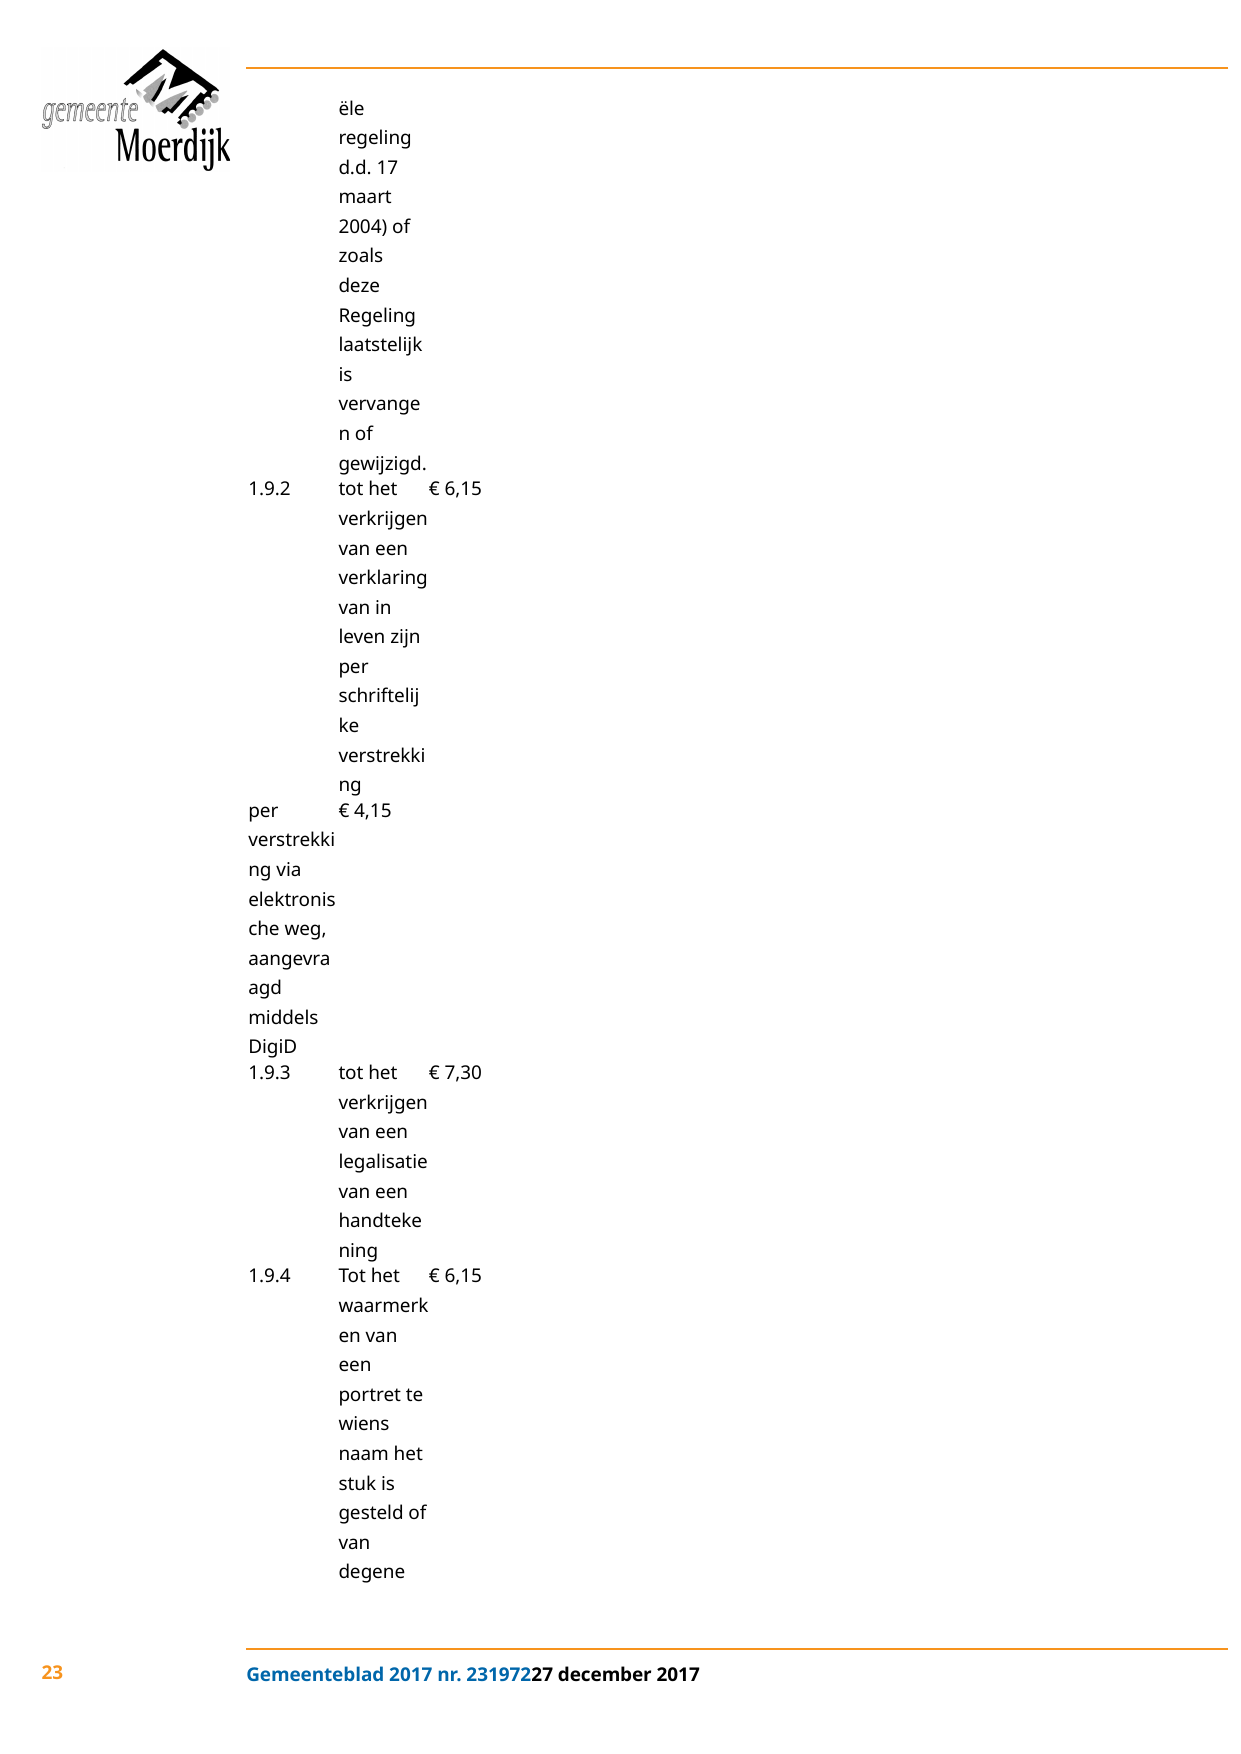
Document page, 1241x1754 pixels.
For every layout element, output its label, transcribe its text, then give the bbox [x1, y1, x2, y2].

picture [41, 47, 231, 172]
table_cell tot het verkrijgen van een legalisatie van een handtekening [338, 1060, 429, 1263]
table_cell Tot het waarmerken van een portret te wiens naam het stuk is gesteld of van degene [338, 1263, 429, 1584]
table_cell [248, 95, 338, 476]
table_cell € 6,15 [429, 1263, 519, 1584]
table_cell tot het verkrijgen van een verklaring van in leven zijn per schriftelijke verstrekking [338, 476, 429, 797]
table_cell per verstrekking via elektronische weg, aangevraagd middels DigiD [248, 797, 338, 1059]
table_cell 1.9.4 [248, 1263, 338, 1584]
table_cell [429, 95, 519, 476]
table_cell 1.9.2 [248, 476, 338, 797]
table_cell ële regeling d.d. 17 maart 2004) of zoals deze Regeling laatstelijk is vervangen of gewijzigd. [338, 95, 429, 476]
table_cell € 6,15 [429, 476, 519, 797]
table_cell € 4,15 [338, 797, 429, 1059]
table_cell € 7,30 [429, 1060, 519, 1263]
table_cell 1.9.3 [248, 1060, 338, 1263]
